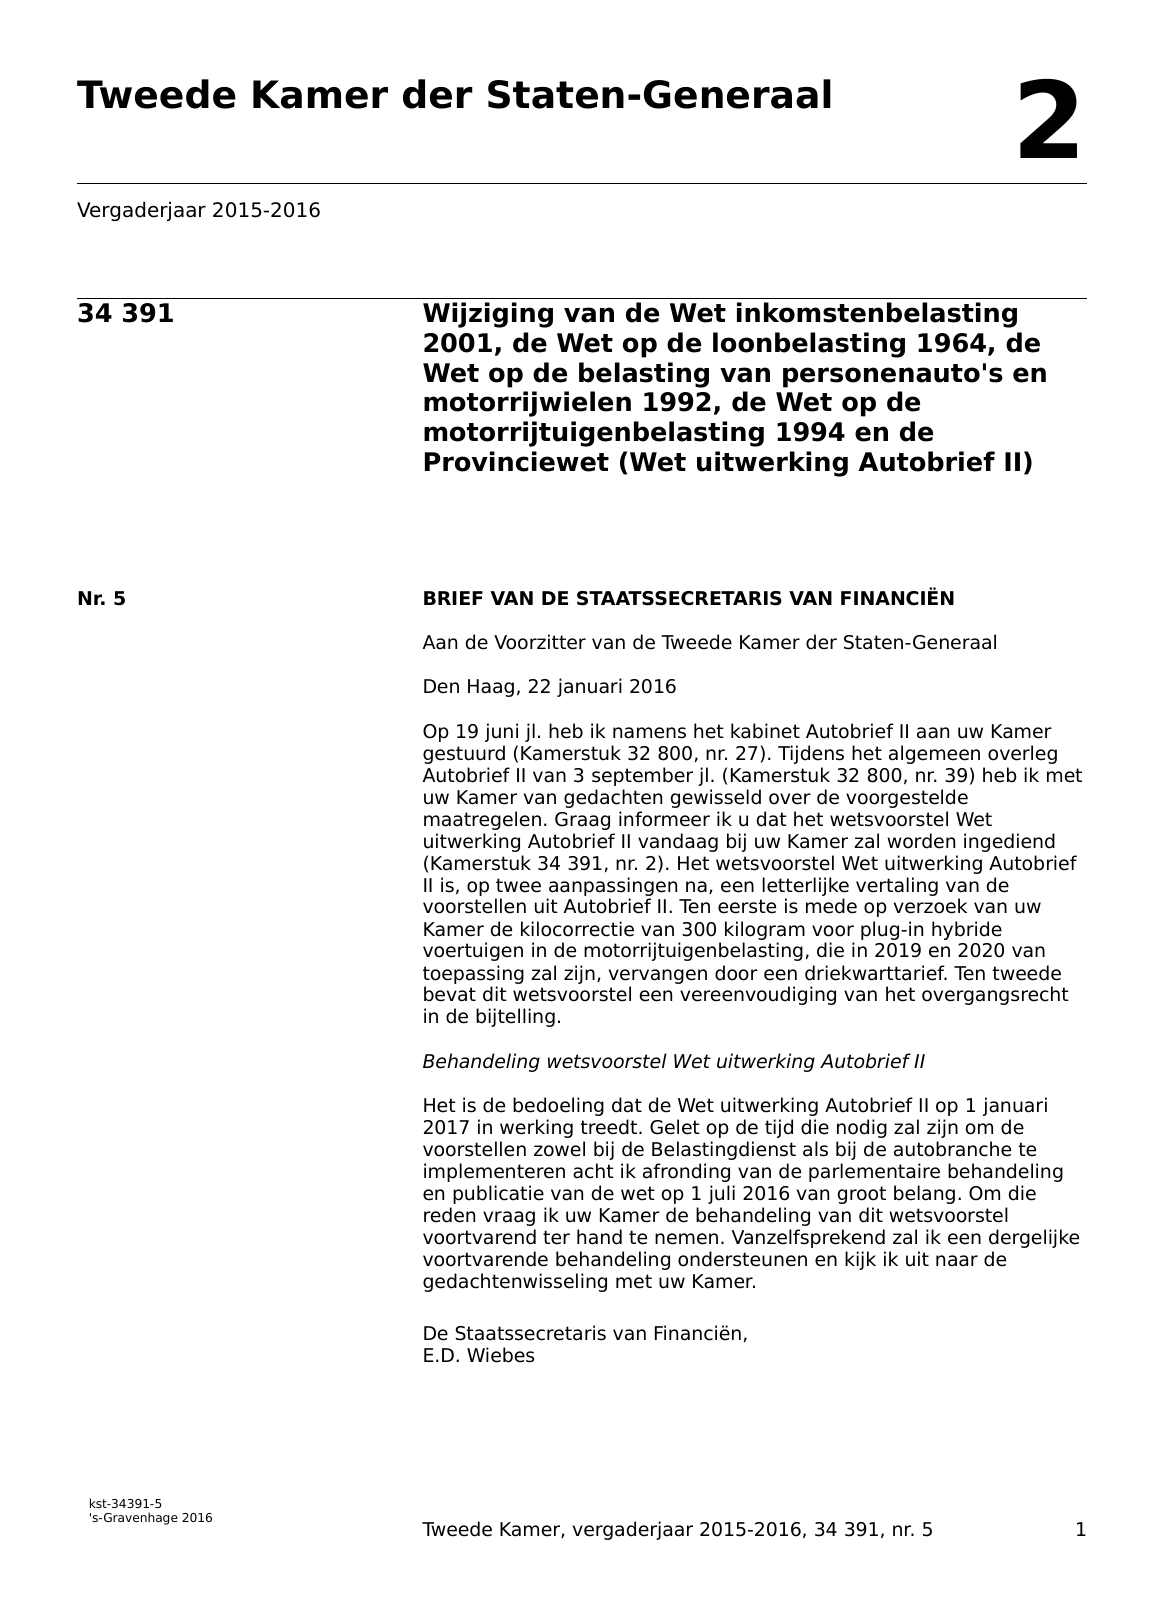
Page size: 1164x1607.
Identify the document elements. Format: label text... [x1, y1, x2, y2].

subtitle Behandeling wetsvoorstel Wet uitwerking Autobrief II [422, 1051, 1087, 1072]
text kst-34391-5 [88, 1497, 323, 1511]
text Het is de bedoeling dat de Wet uitwerking Autobrief II op 1 januari 2017 in werking treedt. Gelet op de tijd die nodig zal zijn om de voorstellen zowel bij de Belastingdienst als bij de autobranche te implementeren acht ik afronding van de parlementaire behandeling en publicatie van de wet op 1 juli 2016 van groot belang. Om die reden vraag ik uw Kamer de behandeling van dit wetsvoorstel voortvarend ter hand te nemen. Vanzelfsprekend zal ik een dergelijke voortvarende behandeling ondersteunen en kijk ik uit naar de gedachtenwisseling met uw Kamer. [422, 1095, 1087, 1292]
subtitle Nr. 5 BRIEF VAN DE STAATSSECRETARIS VAN FINANCIËN [77, 588, 1087, 610]
table_cell Vergaderjaar 2015-2016 [77, 184, 1087, 298]
text Den Haag, 22 januari 2016 [422, 676, 1087, 698]
text Aan de Voorzitter van de Tweede Kamer der Staten-Generaal [422, 632, 1087, 654]
subtitle 34 391 Wijziging van de Wet inkomstenbelasting 2001, de Wet op de loonbelasting 1964, de Wet op de belasting van personenauto's en motorrijwielen 1992, de Wet op de motorrijtuigenbelasting 1994 en de Provinciewet (Wet uitwerking Autobrief II) [77, 299, 1087, 477]
text 's-Gravenhage 2016 [88, 1511, 323, 1525]
table_header Tweede Kamer der Staten-Generaal [77, 59, 886, 183]
text Op 19 juni jl. heb ik namens het kabinet Autobrief II aan uw Kamer gestuurd (Kamerstuk 32 800, nr. 27). Tijdens het algemeen overleg Autobrief II van 3 september jl. (Kamerstuk 32 800, nr. 39) heb ik met uw Kamer van gedachten gewisseld over de voorgestelde maatregelen. Graag informeer ik u dat het wetsvoorstel Wet uitwerking Autobrief II vandaag bij uw Kamer zal worden ingediend (Kamerstuk 34 391, nr. 2). Het wetsvoorstel Wet uitwerking Autobrief II is, op twee aanpassingen na, een letterlijke vertaling van de voorstellen uit Autobrief II. Ten eerste is mede op verzoek van uw Kamer de kilocorrectie van 300 kilogram voor plug-in hybride voertuigen in de motorrijtuigenbelasting, die in 2019 en 2020 van toepassing zal zijn, vervangen door een driekwarttarief. Ten tweede bevat dit wetsvoorstel een vereenvoudiging van het overgangsrecht in de bijtelling. [422, 721, 1087, 1028]
text De Staatssecretaris van Financiën, E.D. Wiebes [422, 1322, 1087, 1366]
table_header 2 [886, 59, 1087, 183]
